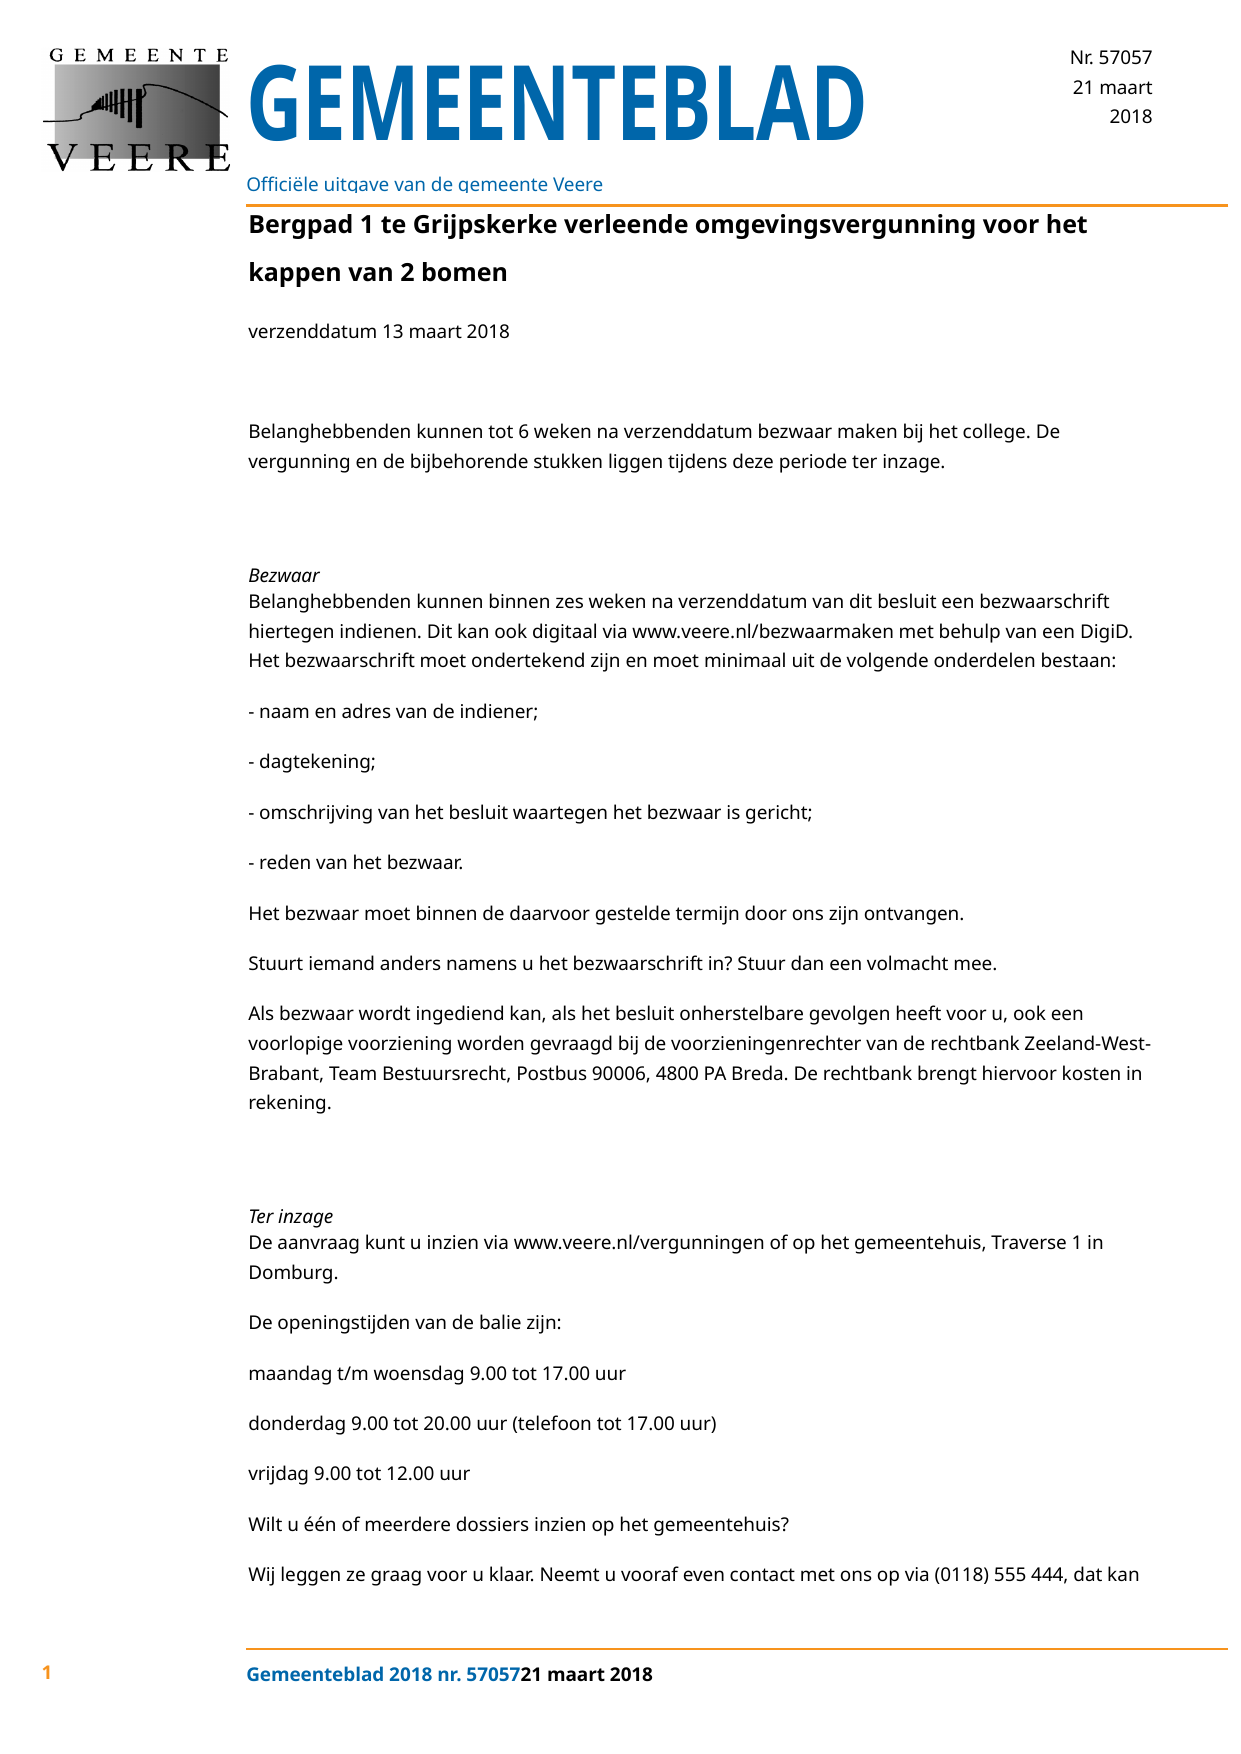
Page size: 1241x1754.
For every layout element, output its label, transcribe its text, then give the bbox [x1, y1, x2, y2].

text - reden van het bezwaar. [248, 849, 1152, 875]
text Bezwaar [248, 563, 1152, 588]
text Ter inzage [248, 1204, 1152, 1229]
text Het bezwaar moet binnen de daarvoor gestelde termijn door ons zijn ontvangen. [248, 900, 1152, 925]
text Belanghebbenden kunnen binnen zes weken na verzenddatum van dit besluit een bezwaarschrift hiertegen indienen. Dit kan ook digitaal via www.veere.nl/bezwaarmaken met behulp van een DigiD. Het bezwaarschrift moet ondertekend zijn en moet minimaal uit de volgende onderdelen bestaan: [248, 588, 1152, 673]
text donderdag 9.00 tot 20.00 uur (telefoon tot 17.00 uur) [248, 1410, 1152, 1436]
text Stuurt iemand anders namens u het bezwaarschrift in? Stuur dan een volmacht mee. [248, 950, 1152, 976]
text De openingstijden van de balie zijn: [248, 1309, 1152, 1335]
text - dagtekening; [248, 748, 1152, 774]
text vrijdag 9.00 tot 12.00 uur [248, 1461, 1152, 1486]
text - naam en adres van de indiener; [248, 698, 1152, 724]
picture [41, 47, 231, 172]
text Wilt u één of meerdere dossiers inzien op het gemeentehuis? [248, 1511, 1152, 1537]
text - omschrijving van het besluit waartegen het bezwaar is gericht; [248, 799, 1152, 824]
text maandag t/m woensdag 9.00 tot 17.00 uur [248, 1360, 1152, 1386]
text Als bezwaar wordt ingediend kan, als het besluit onherstelbare gevolgen heeft voor u, ook een voorlopige voorziening worden gevraagd bij de voorzieningenrechter van de rechtbank Zeeland-West-Brabant, Team Bestuursrecht, Postbus 90006, 4800 PA Breda. De rechtbank brengt hiervoor kosten in rekening. [248, 1001, 1152, 1115]
text Belanghebbenden kunnen tot 6 weken na verzenddatum bezwaar maken bij het college. De vergunning en de bijbehorende stukken liggen tijdens deze periode ter inzage. [248, 419, 1152, 474]
text verzenddatum 13 maart 2018 [248, 318, 1152, 344]
text Wij leggen ze graag voor u klaar. Neemt u vooraf even contact met ons op via (0118) 555 444, dat kan [248, 1561, 1152, 1587]
text Bergpad 1 te Grijpskerke verleende omgevingsvergunning voor het kappen van 2 bomen [248, 207, 1152, 288]
text De aanvraag kunt u inzien via www.veere.nl/vergunningen of op het gemeentehuis, Traverse 1 in Domburg. [248, 1229, 1152, 1285]
